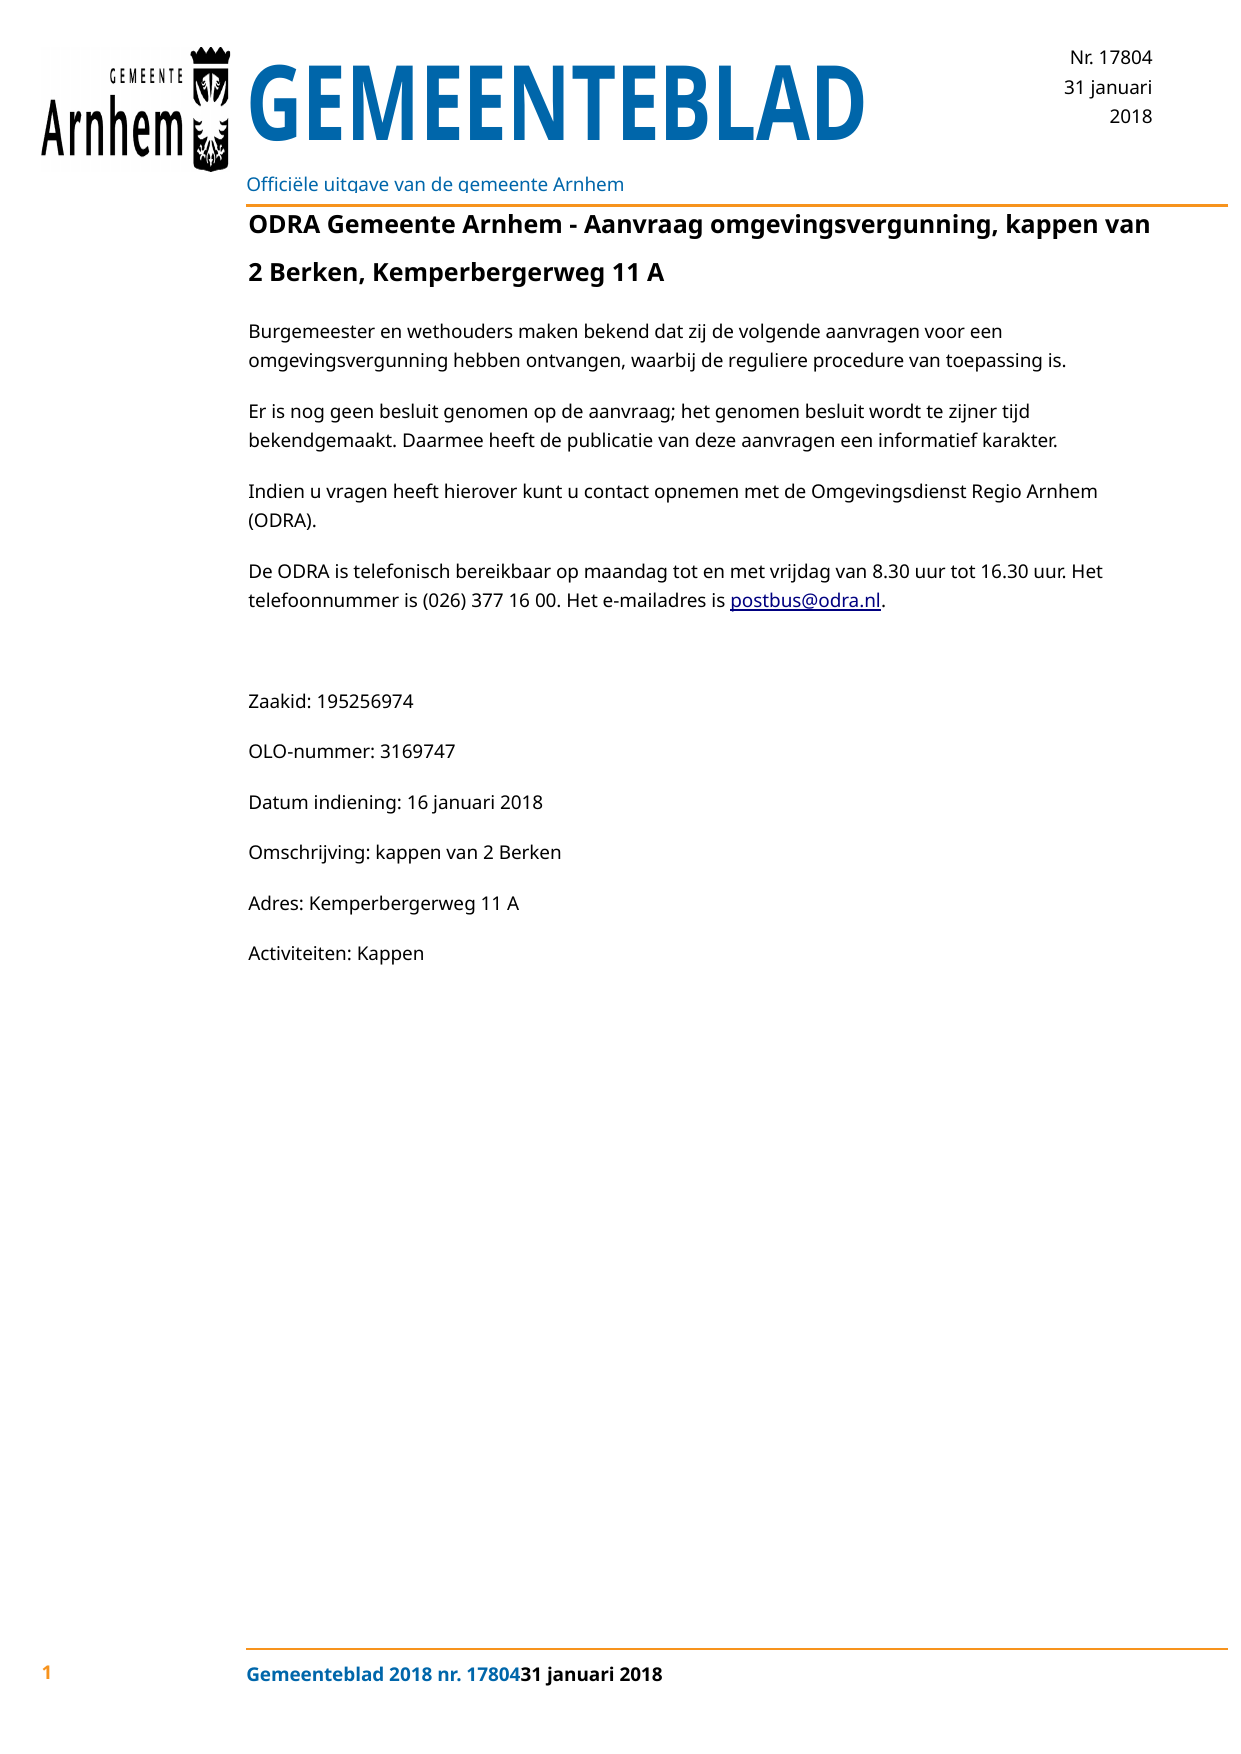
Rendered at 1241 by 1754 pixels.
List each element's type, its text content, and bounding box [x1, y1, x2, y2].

text Datum indiening: 16 januari 2018 [248, 789, 1152, 815]
text OLO-nummer: 3169747 [248, 739, 1152, 764]
picture [41, 47, 231, 172]
text Zaakid: 195256974 [248, 688, 1152, 714]
text Activiteiten: Kappen [248, 940, 1152, 966]
text De ODRA is telefonisch bereikbaar op maandag tot en met vrijdag van 8.30 uur tot 16.30 uur. Het telefoonnummer is (026) 377 16 00. Het e-mailadres is postbus@odra.nl. [248, 558, 1152, 613]
text Indien u vragen heeft hierover kunt u contact opnemen met de Omgevingsdienst Regio Arnhem (ODRA). [248, 478, 1152, 533]
text Adres: Kemperbergerweg 11 A [248, 890, 1152, 916]
text Omschrijving: kappen van 2 Berken [248, 839, 1152, 865]
text Er is nog geen besluit genomen op de aanvraag; het genomen besluit wordt te zijner tijd bekendgemaakt. Daarmee heeft de publicatie van deze aanvragen een informatief karakter. [248, 398, 1152, 453]
text ODRA Gemeente Arnhem - Aanvraag omgevingsvergunning, kappen van 2 Berken, Kemperbergerweg 11 A [248, 207, 1152, 288]
text Burgemeester en wethouders maken bekend dat zij de volgende aanvragen voor een omgevingsvergunning hebben ontvangen, waarbij de reguliere procedure van toepassing is. [248, 318, 1152, 373]
